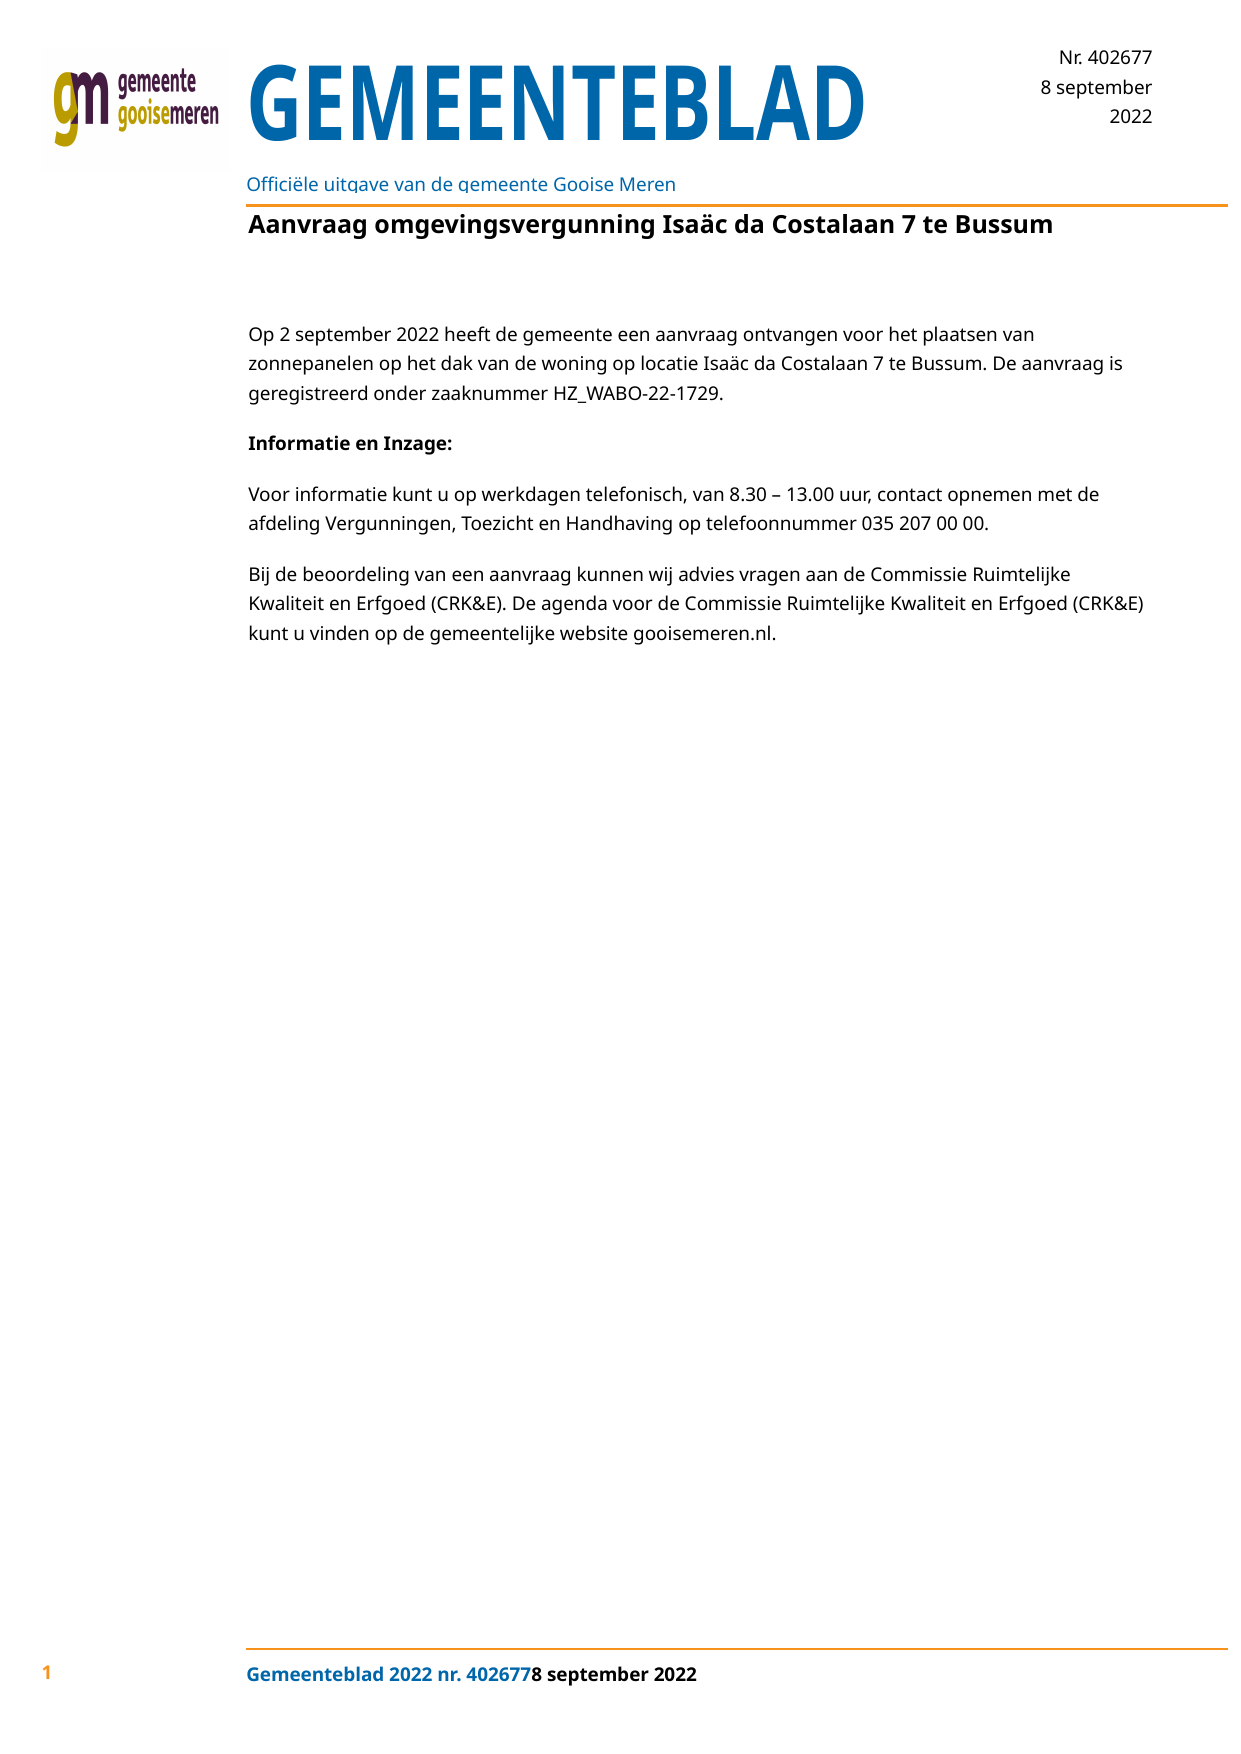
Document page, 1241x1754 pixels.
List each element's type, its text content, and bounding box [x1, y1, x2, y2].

picture [41, 47, 231, 172]
text Aanvraag omgevingsvergunning Isaäc da Costalaan 7 te Bussum [248, 207, 1152, 241]
text Op 2 september 2022 heeft de gemeente een aanvraag ontvangen voor het plaatsen van zonnepanelen op het dak van de woning op locatie Isaäc da Costalaan 7 te Bussum. De aanvraag is geregistreerd onder zaaknummer HZ_WABO-22-1729. [248, 321, 1152, 406]
text Voor informatie kunt u op werkdagen telefonisch, van 8.30 – 13.00 uur, contact opnemen met de afdeling Vergunningen, Toezicht en Handhaving op telefoonnummer 035 207 00 00. [248, 481, 1152, 536]
text Bij de beoordeling van een aanvraag kunnen wij advies vragen aan de Commissie Ruimtelijke Kwaliteit en Erfgoed (CRK&E). De agenda voor de Commissie Ruimtelijke Kwaliteit en Erfgoed (CRK&E) kunt u vinden op de gemeentelijke website gooisemeren.nl. [248, 561, 1152, 646]
text Informatie en Inzage: [248, 430, 1152, 456]
